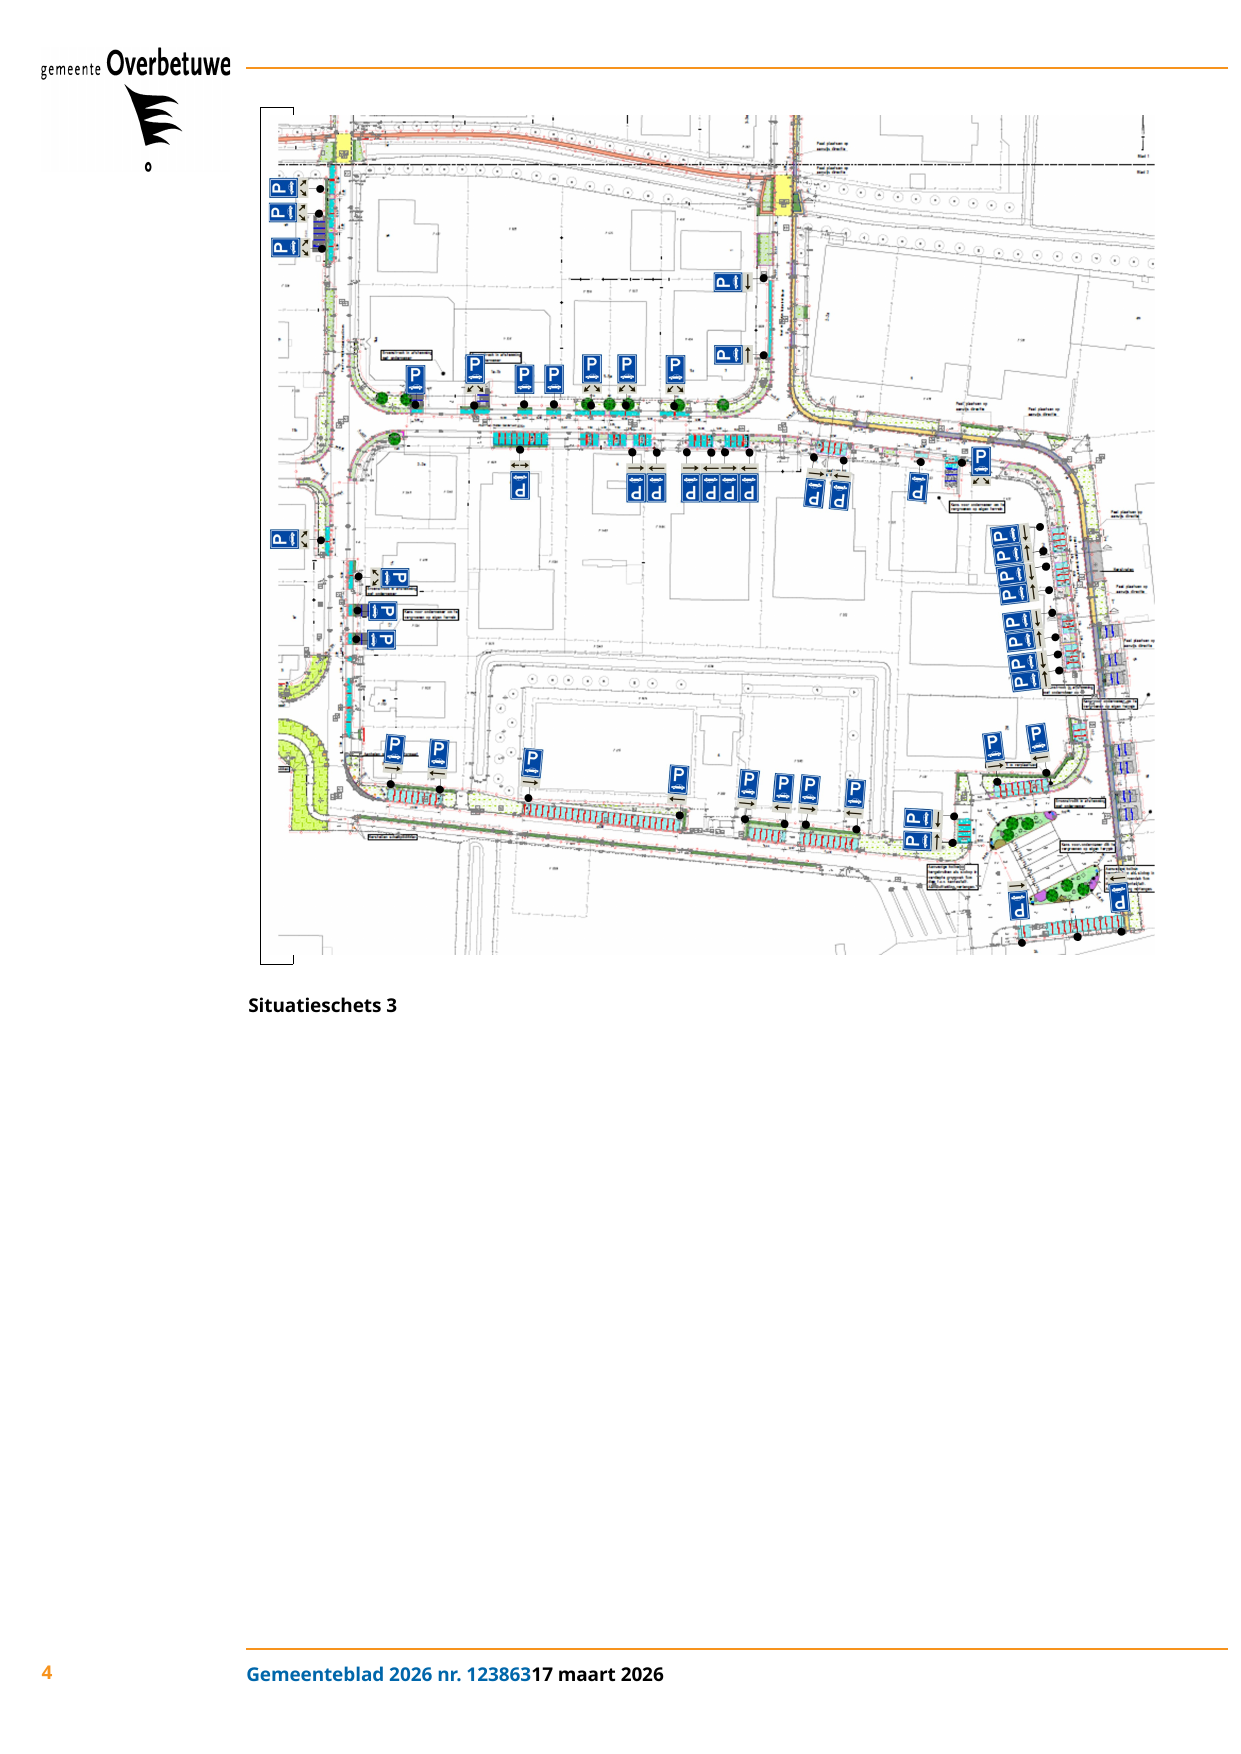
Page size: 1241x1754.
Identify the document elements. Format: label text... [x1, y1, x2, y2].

picture [41, 47, 231, 172]
picture [268, 115, 1155, 955]
text Situatieschets 3 [248, 992, 1152, 1018]
